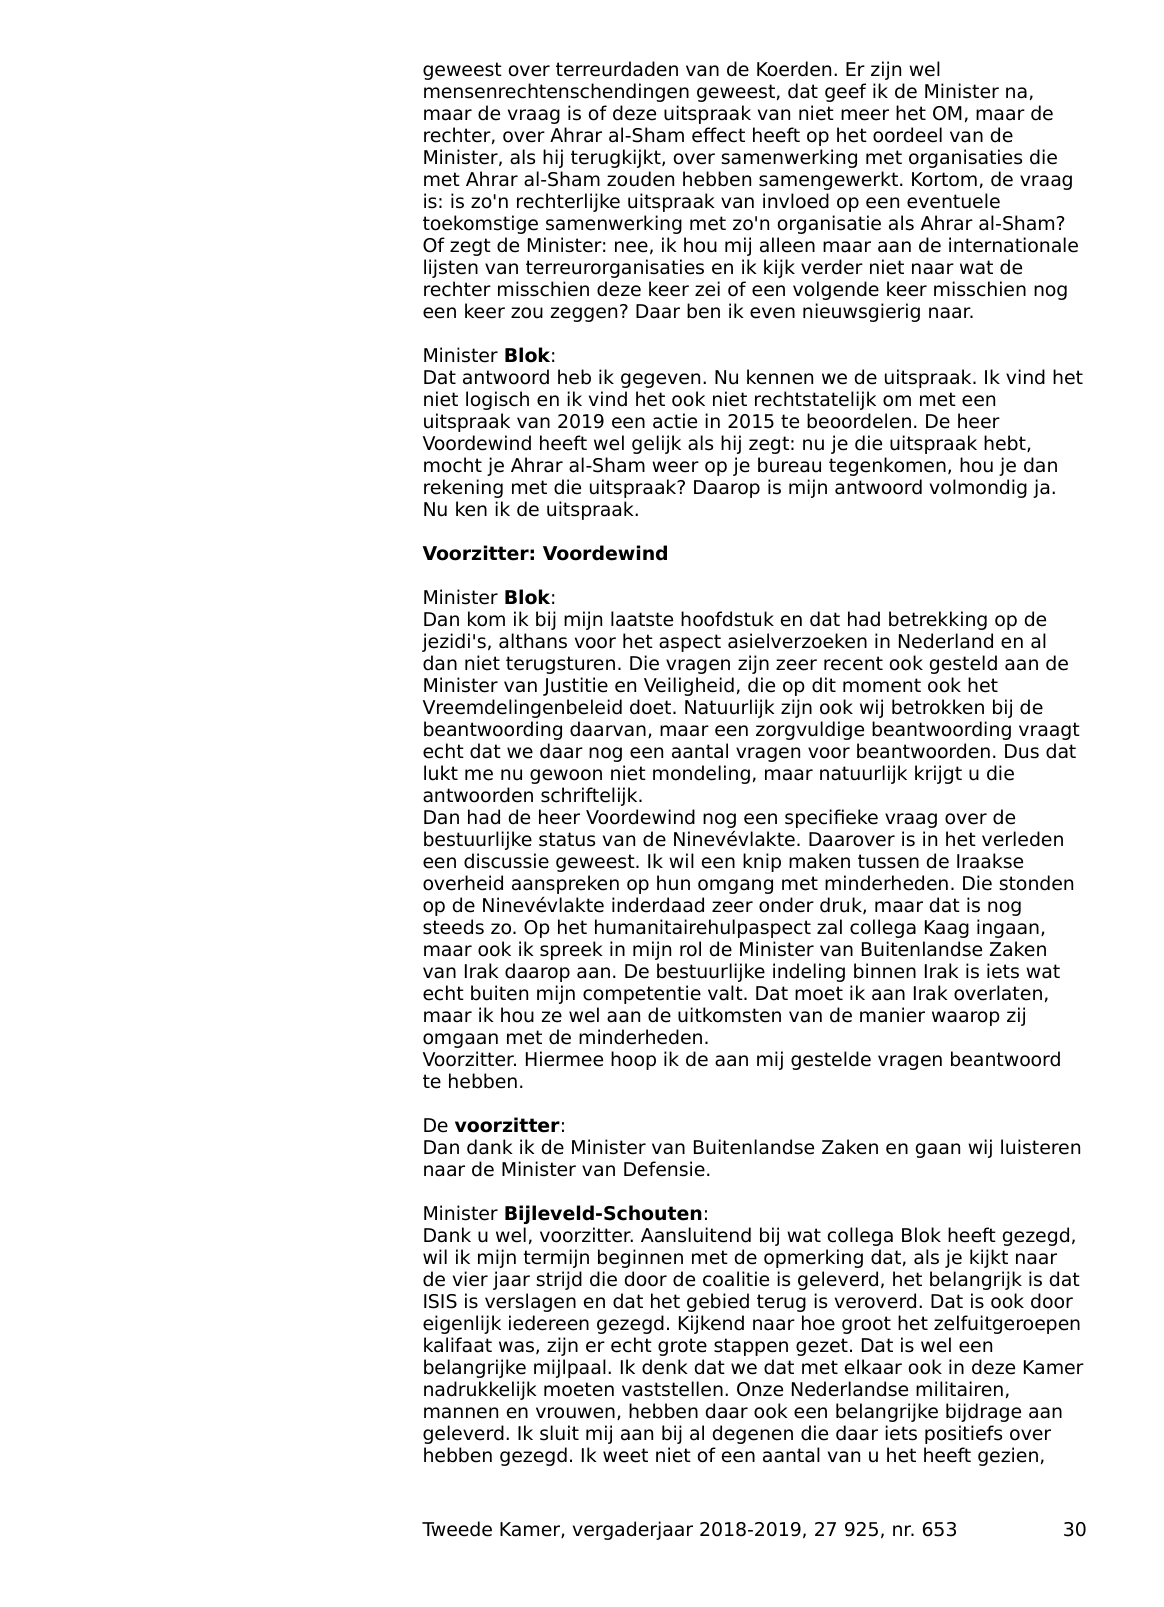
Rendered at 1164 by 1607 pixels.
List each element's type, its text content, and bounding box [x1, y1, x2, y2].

text Minister Bijleveld-Schouten: [422, 1203, 1087, 1225]
text Dank u wel, voorzitter. Aansluitend bij wat collega Blok heeft gezegd, wil ik mijn termijn beginnen met de opmerking dat, als je kijkt naar de vier jaar strijd die door de coalitie is geleverd, het belangrijk is dat ISIS is verslagen en dat het gebied terug is veroverd. Dat is ook door eigenlijk iedereen gezegd. Kijkend naar hoe groot het zelfuitgeroepen kalifaat was, zijn er echt grote stappen gezet. Dat is wel een belangrijke mijlpaal. Ik denk dat we dat met elkaar ook in deze Kamer nadrukkelijk moeten vaststellen. Onze Nederlandse militairen, mannen en vrouwen, hebben daar ook een belangrijke bijdrage aan geleverd. Ik sluit mij aan bij al degenen die daar iets positiefs over hebben gezegd. Ik weet niet of een aantal van u het heeft gezien, [422, 1225, 1087, 1467]
subtitle Voorzitter: Voordewind [422, 543, 1087, 565]
text geweest over terreurdaden van de Koerden. Er zijn wel mensenrechtenschendingen geweest, dat geef ik de Minister na, maar de vraag is of deze uitspraak van niet meer het OM, maar de rechter, over Ahrar al-Sham effect heeft op het oordeel van de Minister, als hij terugkijkt, over samenwerking met organisaties die met Ahrar al-Sham zouden hebben samengewerkt. Kortom, de vraag is: is zo'n rechterlijke uitspraak van invloed op een eventuele toekomstige samenwerking met zo'n organisatie als Ahrar al-Sham? Of zegt de Minister: nee, ik hou mij alleen maar aan de internationale lijsten van terreurorganisaties en ik kijk verder niet naar wat de rechter misschien deze keer zei of een volgende keer misschien nog een keer zou zeggen? Daar ben ik even nieuwsgierig naar. [422, 59, 1087, 323]
text Dan had de heer Voordewind nog een specifieke vraag over de bestuurlijke status van de Ninevévlakte. Daarover is in het verleden een discussie geweest. Ik wil een knip maken tussen de Iraakse overheid aanspreken op hun omgang met minderheden. Die stonden op de Ninevévlakte inderdaad zeer onder druk, maar dat is nog steeds zo. Op het humanitairehulpaspect zal collega Kaag ingaan, maar ook ik spreek in mijn rol de Minister van Buitenlandse Zaken van Irak daarop aan. De bestuurlijke indeling binnen Irak is iets wat echt buiten mijn competentie valt. Dat moet ik aan Irak overlaten, maar ik hou ze wel aan de uitkomsten van de manier waarop zij omgaan met de minderheden. [422, 807, 1087, 1049]
text Dat antwoord heb ik gegeven. Nu kennen we de uitspraak. Ik vind het niet logisch en ik vind het ook niet rechtstatelijk om met een uitspraak van 2019 een actie in 2015 te beoordelen. De heer Voordewind heeft wel gelijk als hij zegt: nu je die uitspraak hebt, mocht je Ahrar al-Sham weer op je bureau tegenkomen, hou je dan rekening met die uitspraak? Daarop is mijn antwoord volmondig ja. Nu ken ik de uitspraak. [422, 367, 1087, 521]
text De voorzitter: [422, 1115, 1087, 1137]
text Voorzitter. Hiermee hoop ik de aan mij gestelde vragen beantwoord te hebben. [422, 1049, 1087, 1093]
text Dan kom ik bij mijn laatste hoofdstuk en dat had betrekking op de jezidi's, althans voor het aspect asielverzoeken in Nederland en al dan niet terugsturen. Die vragen zijn zeer recent ook gesteld aan de Minister van Justitie en Veiligheid, die op dit moment ook het Vreemdelingenbeleid doet. Natuurlijk zijn ook wij betrokken bij de beantwoording daarvan, maar een zorgvuldige beantwoording vraagt echt dat we daar nog een aantal vragen voor beantwoorden. Dus dat lukt me nu gewoon niet mondeling, maar natuurlijk krijgt u die antwoorden schriftelijk. [422, 609, 1087, 807]
text Minister Blok: [422, 345, 1087, 367]
text Minister Blok: [422, 587, 1087, 609]
text Dan dank ik de Minister van Buitenlandse Zaken en gaan wij luisteren naar de Minister van Defensie. [422, 1137, 1087, 1181]
